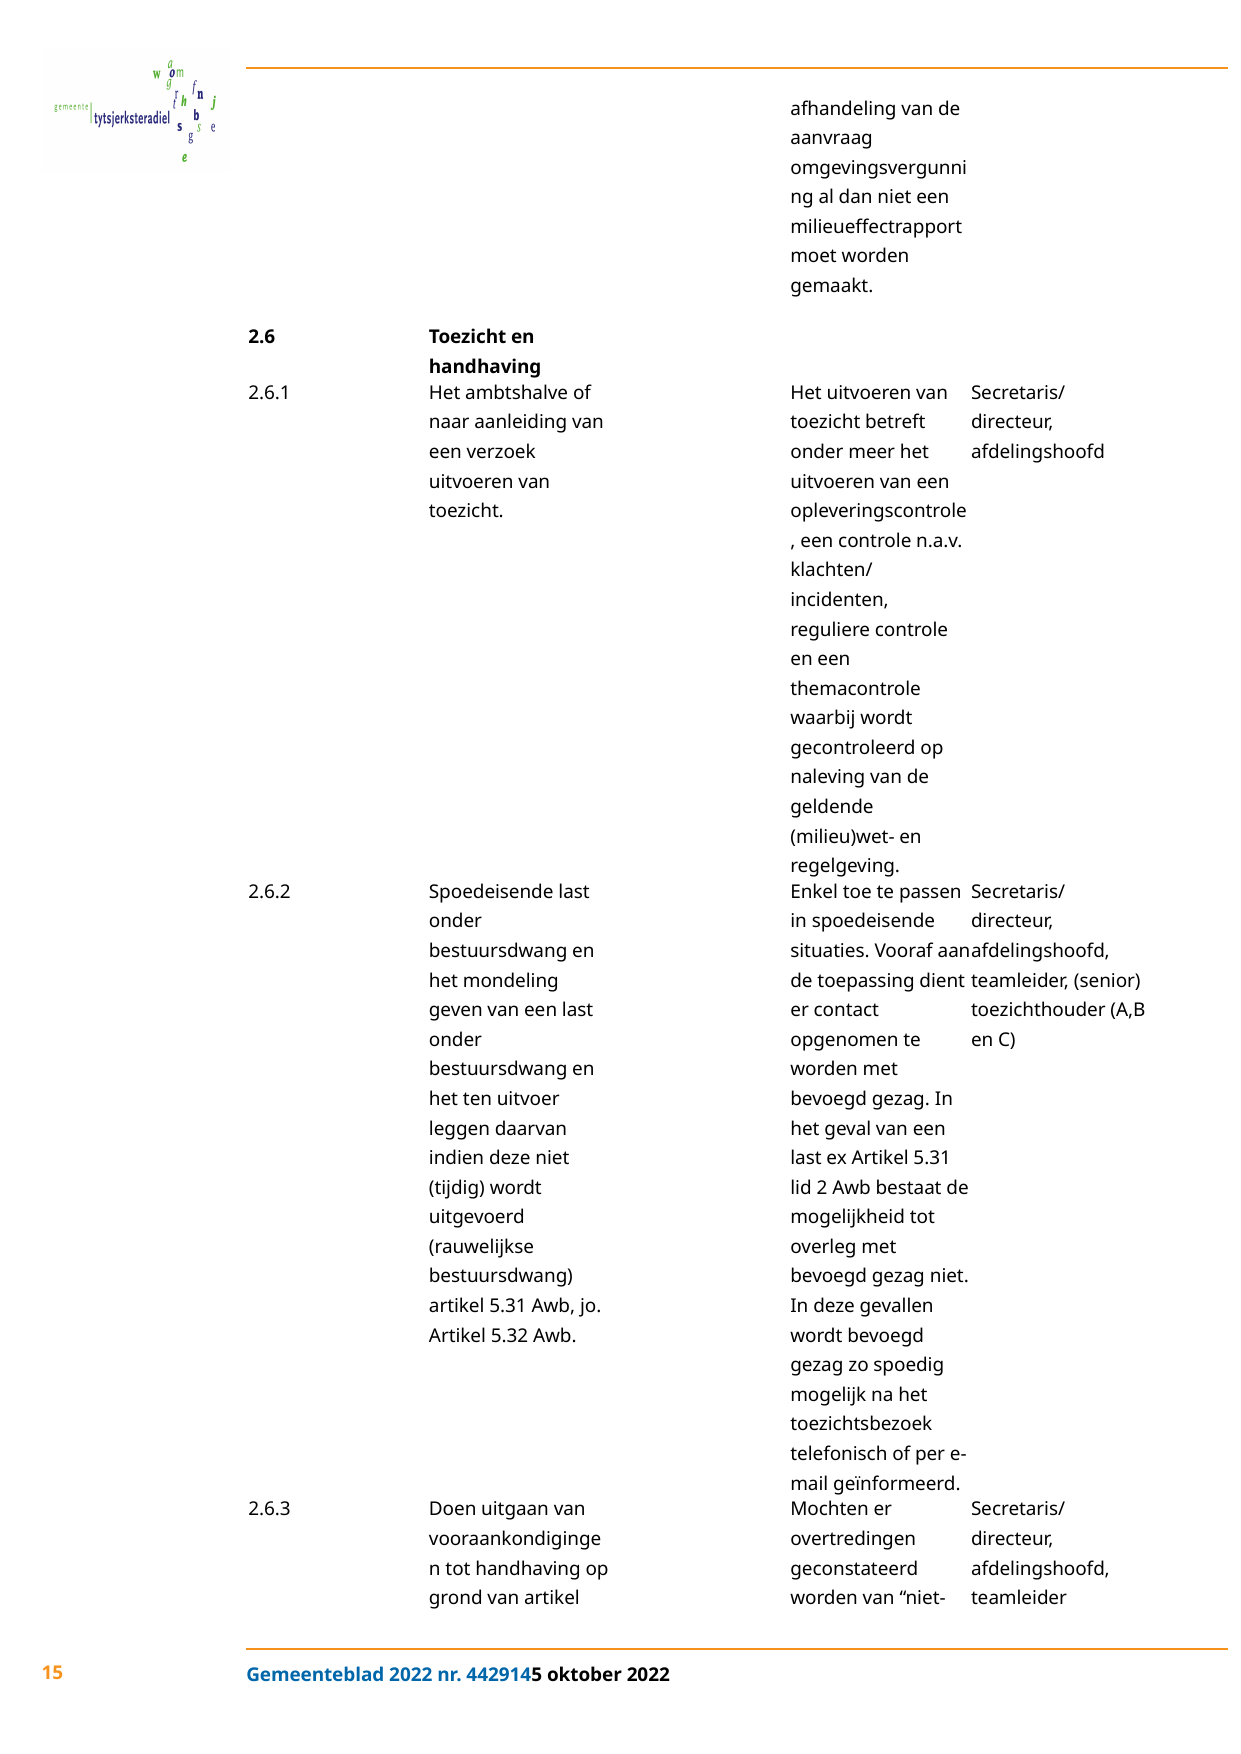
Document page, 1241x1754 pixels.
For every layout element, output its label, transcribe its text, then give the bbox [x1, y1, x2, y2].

table_cell Secretaris/ directeur, afdelingshoofd, teamleider, (senior) toezichthouder (A,B en C) [971, 878, 1152, 1496]
table_cell [609, 95, 790, 298]
table_cell Enkel toe te passen in spoedeisende situaties. Vooraf aan de toepassing dient er contact opgenomen te worden met bevoegd gezag. In het geval van een last ex Artikel 5.31 lid 2 Awb bestaat de mogelijkheid tot overleg met bevoegd gezag niet. In deze gevallen wordt bevoegd gezag zo spoedig mogelijk na het toezichtsbezoek telefonisch of per e-mail geïnformeerd. [790, 878, 971, 1496]
table_cell 2.6.2 [248, 878, 429, 1496]
table_cell Het ambtshalve of naar aanleiding van een verzoek uitvoeren van toezicht. [429, 379, 609, 878]
table_cell Mochten er overtredingen geconstateerd worden van “niet- [790, 1496, 971, 1610]
table_cell [248, 95, 429, 298]
picture [41, 47, 231, 172]
table_cell Spoedeisende last onder bestuursdwang en het mondeling geven van een last onder bestuursdwang en het ten uitvoer leggen daarvan indien deze niet (tijdig) wordt uitgevoerd (rauwelijkse bestuursdwang) artikel 5.31 Awb, jo. Artikel 5.32 Awb. [429, 878, 609, 1496]
table_cell [609, 878, 790, 1496]
table_cell [429, 95, 609, 298]
table_cell [971, 95, 1152, 298]
table_cell 2.6.3 [248, 1496, 429, 1610]
table_cell afhandeling van de aanvraag omgevingsvergunning al dan niet een milieueffectrapport moet worden gemaakt. [790, 95, 971, 298]
table_cell [609, 379, 790, 878]
table_cell [971, 324, 1152, 379]
table_cell Doen uitgaan van vooraankondigingen tot handhaving op grond van artikel [429, 1496, 609, 1610]
table_cell Secretaris/ directeur, afdelingshoofd, teamleider [971, 1496, 1152, 1610]
table_cell [790, 324, 971, 379]
table_cell 2.6.1 [248, 379, 429, 878]
table_cell Secretaris/ directeur, afdelingshoofd [971, 379, 1152, 878]
table_cell [609, 1496, 790, 1610]
table_cell Toezicht en handhaving [429, 324, 609, 379]
table_cell 2.6 [248, 324, 429, 379]
table_cell [609, 324, 790, 379]
table_cell Het uitvoeren van toezicht betreft onder meer het uitvoeren van een opleveringscontrole, een controle n.a.v. klachten/ incidenten, reguliere controle en een themacontrole waarbij wordt gecontroleerd op naleving van de geldende (milieu)wet- en regelgeving. [790, 379, 971, 878]
table_cell [248, 298, 1152, 324]
